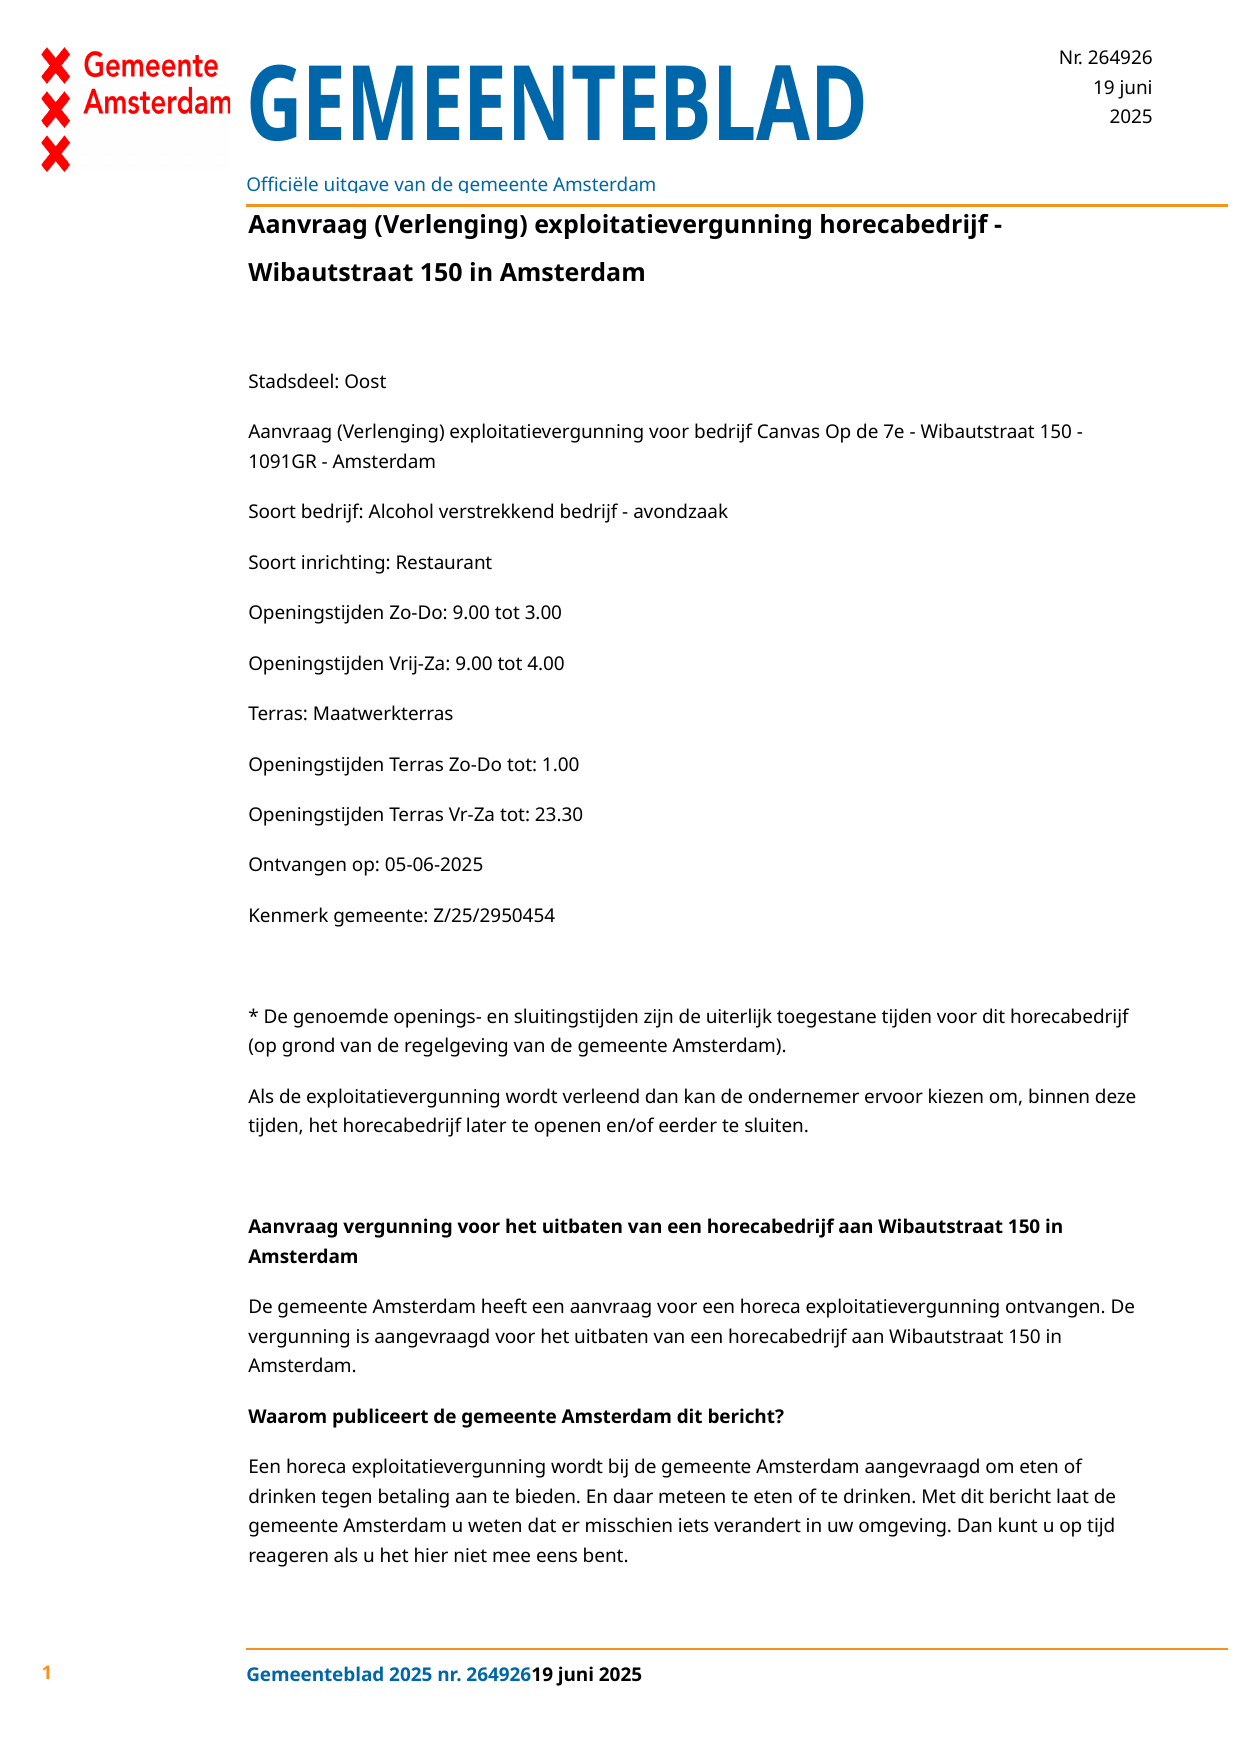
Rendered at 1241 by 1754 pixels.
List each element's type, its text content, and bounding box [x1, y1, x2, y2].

text Kenmerk gemeente: Z/25/2950454 [248, 902, 1152, 928]
text Soort bedrijf: Alcohol verstrekkend bedrijf - avondzaak [248, 499, 1152, 524]
text Terras: Maatwerkterras [248, 700, 1152, 726]
text Aanvraag vergunning voor het uitbaten van een horecabedrijf aan Wibautstraat 150 in Amsterdam [248, 1213, 1152, 1269]
text Openingstijden Vrij-Za: 9.00 tot 4.00 [248, 650, 1152, 676]
text Een horeca exploitatievergunning wordt bij de gemeente Amsterdam aangevraagd om eten of drinken tegen betaling aan te bieden. En daar meteen te eten of te drinken. Met dit bericht laat de gemeente Amsterdam u weten dat er misschien iets verandert in uw omgeving. Dan kunt u op tijd reageren als u het hier niet mee eens bent. [248, 1453, 1152, 1568]
text Aanvraag (Verlenging) exploitatievergunning horecabedrijf - Wibautstraat 150 in Amsterdam [248, 207, 1152, 288]
text Openingstijden Zo-Do: 9.00 tot 3.00 [248, 599, 1152, 625]
text Stadsdeel: Oost [248, 368, 1152, 394]
text Als de exploitatievergunning wordt verleend dan kan de ondernemer ervoor kiezen om, binnen deze tijden, het horecabedrijf later te openen en/of eerder te sluiten. [248, 1083, 1152, 1138]
text Openingstijden Terras Zo-Do tot: 1.00 [248, 751, 1152, 777]
text Aanvraag (Verlenging) exploitatievergunning voor bedrijf Canvas Op de 7e - Wibautstraat 150 - 1091GR - Amsterdam [248, 419, 1152, 474]
text Soort inrichting: Restaurant [248, 549, 1152, 575]
text Ontvangen op: 05-06-2025 [248, 852, 1152, 877]
picture [41, 47, 231, 172]
text De gemeente Amsterdam heeft een aanvraag voor een horeca exploitatievergunning ontvangen. De vergunning is aangevraagd voor het uitbaten van een horecabedrijf aan Wibautstraat 150 in Amsterdam. [248, 1293, 1152, 1378]
text Openingstijden Terras Vr-Za tot: 23.30 [248, 801, 1152, 827]
text * De genoemde openings- en sluitingstijden zijn de uiterlijk toegestane tijden voor dit horecabedrijf (op grond van de regelgeving van de gemeente Amsterdam). [248, 1003, 1152, 1058]
text Waarom publiceert de gemeente Amsterdam dit bericht? [248, 1403, 1152, 1429]
